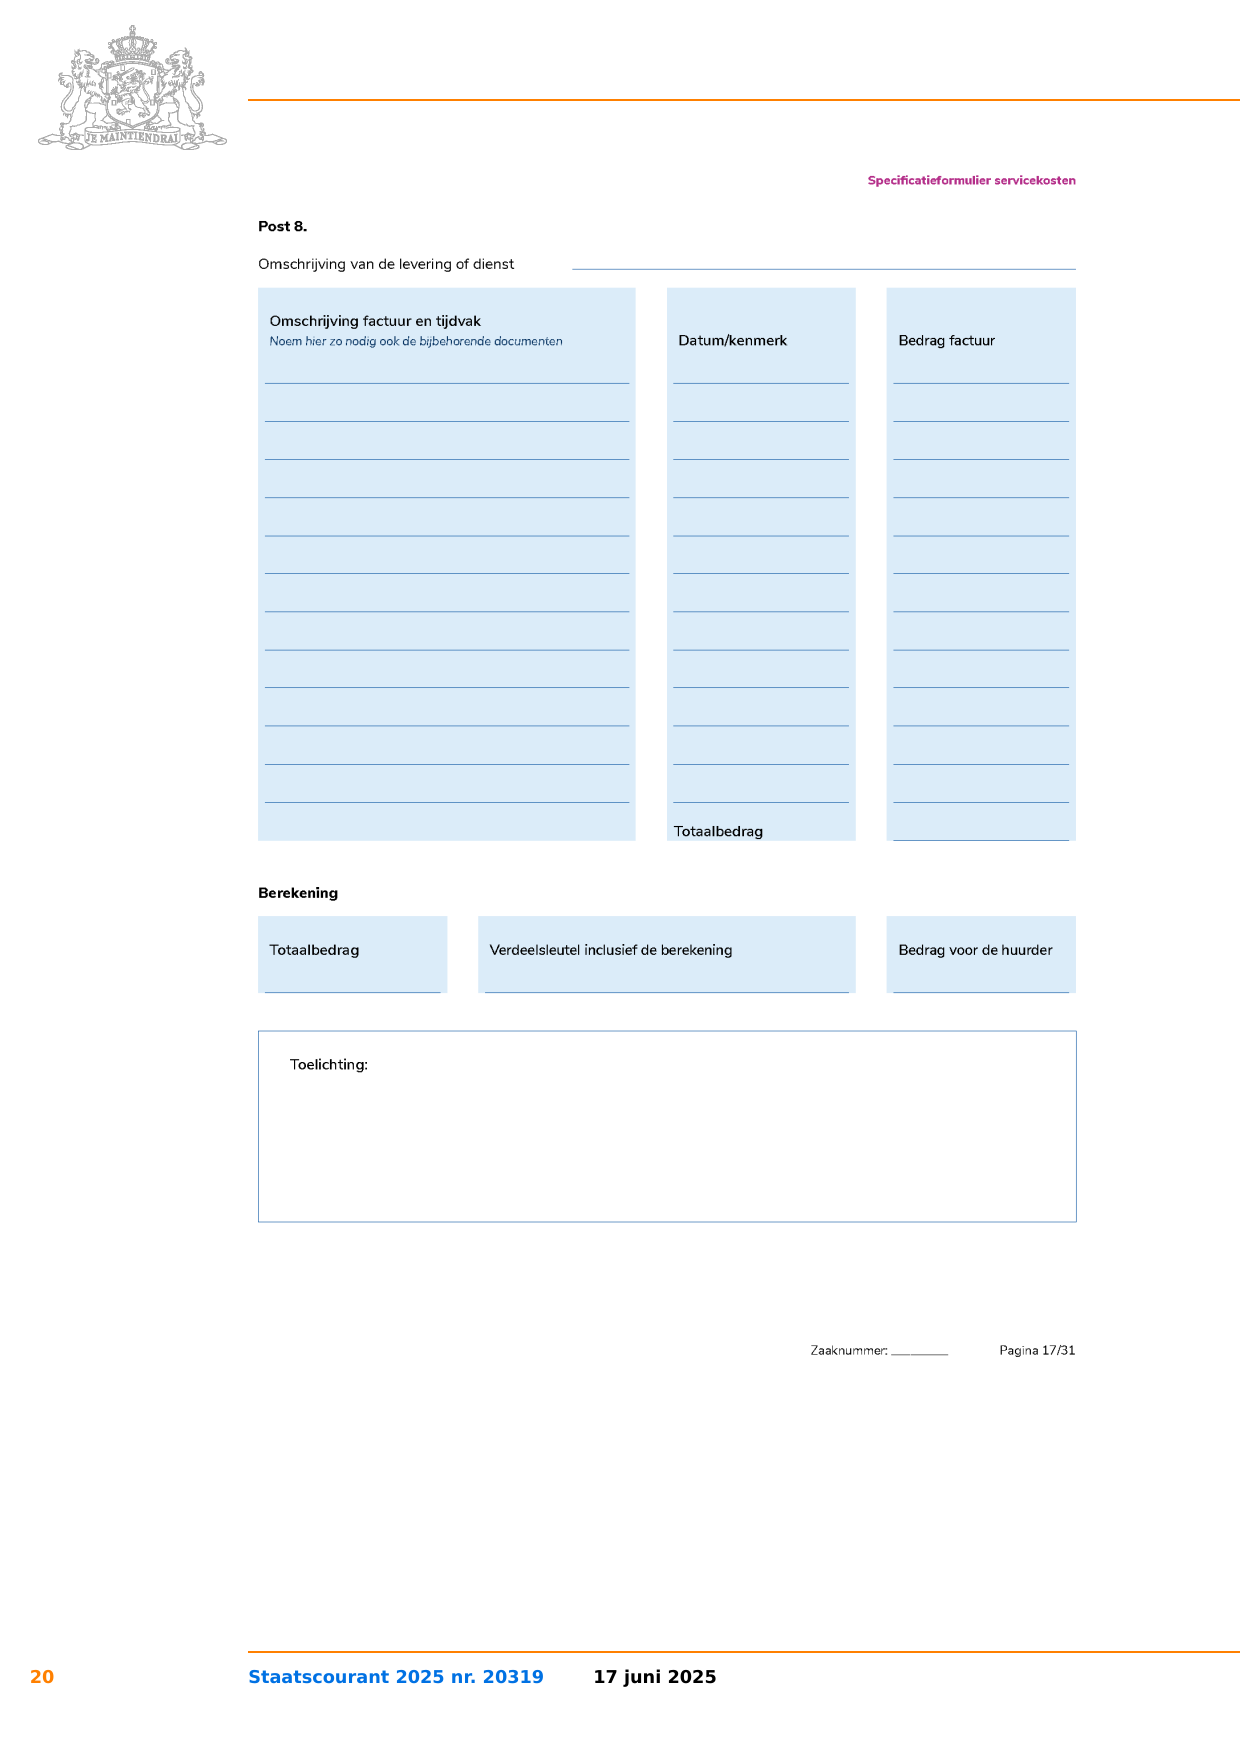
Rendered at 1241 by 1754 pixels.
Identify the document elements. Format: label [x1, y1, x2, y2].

picture [38, 25, 227, 150]
picture [248, 130, 1081, 1365]
